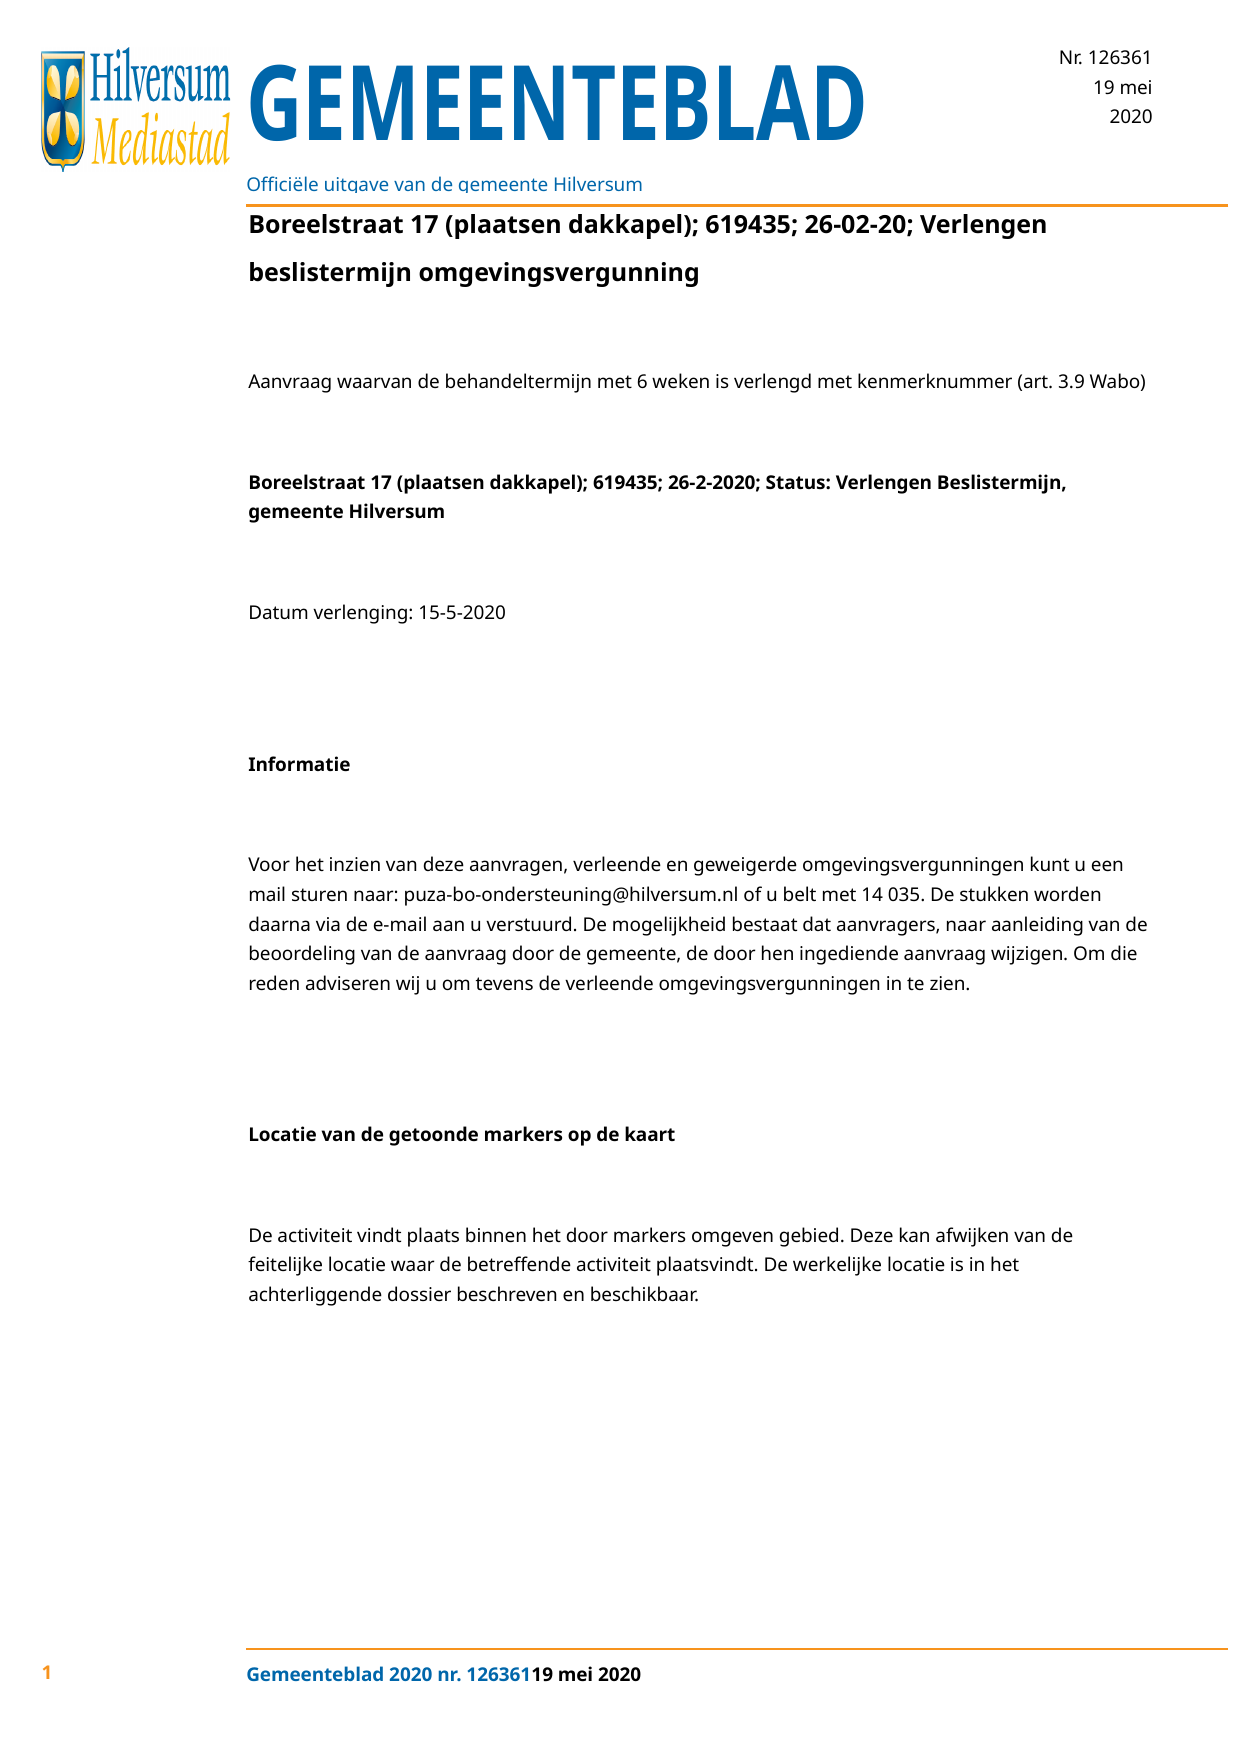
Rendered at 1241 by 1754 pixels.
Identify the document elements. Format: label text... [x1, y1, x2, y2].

text Datum verlenging: 15-5-2020 [248, 599, 1152, 625]
picture [41, 47, 231, 172]
text Voor het inzien van deze aanvragen, verleende en geweigerde omgevingsvergunningen kunt u een mail sturen naar: puza-bo-ondersteuning@hilversum.nl of u belt met 14 035. De stukken worden daarna via de e-mail aan u verstuurd. De mogelijkheid bestaat dat aanvragers, naar aanleiding van de beoordeling van de aanvraag door de gemeente, de door hen ingediende aanvraag wijzigen. Om die reden adviseren wij u om tevens de verleende omgevingsvergunningen in te zien. [248, 852, 1152, 996]
text Locatie van de getoonde markers op de kaart [248, 1121, 1152, 1147]
text De activiteit vindt plaats binnen het door markers omgeven gebied. Deze kan afwijken van de feitelijke locatie waar de betreffende activiteit plaatsvindt. De werkelijke locatie is in het achterliggende dossier beschreven en beschikbaar. [248, 1222, 1152, 1307]
text Aanvraag waarvan de behandeltermijn met 6 weken is verlengd met kenmerknummer (art. 3.9 Wabo) [248, 368, 1152, 394]
text Boreelstraat 17 (plaatsen dakkapel); 619435; 26-02-20; Verlengen beslistermijn omgevingsvergunning [248, 207, 1152, 288]
text Informatie [248, 751, 1152, 777]
text Boreelstraat 17 (plaatsen dakkapel); 619435; 26-2-2020; Status: Verlengen Beslistermijn, gemeente Hilversum [248, 469, 1152, 524]
